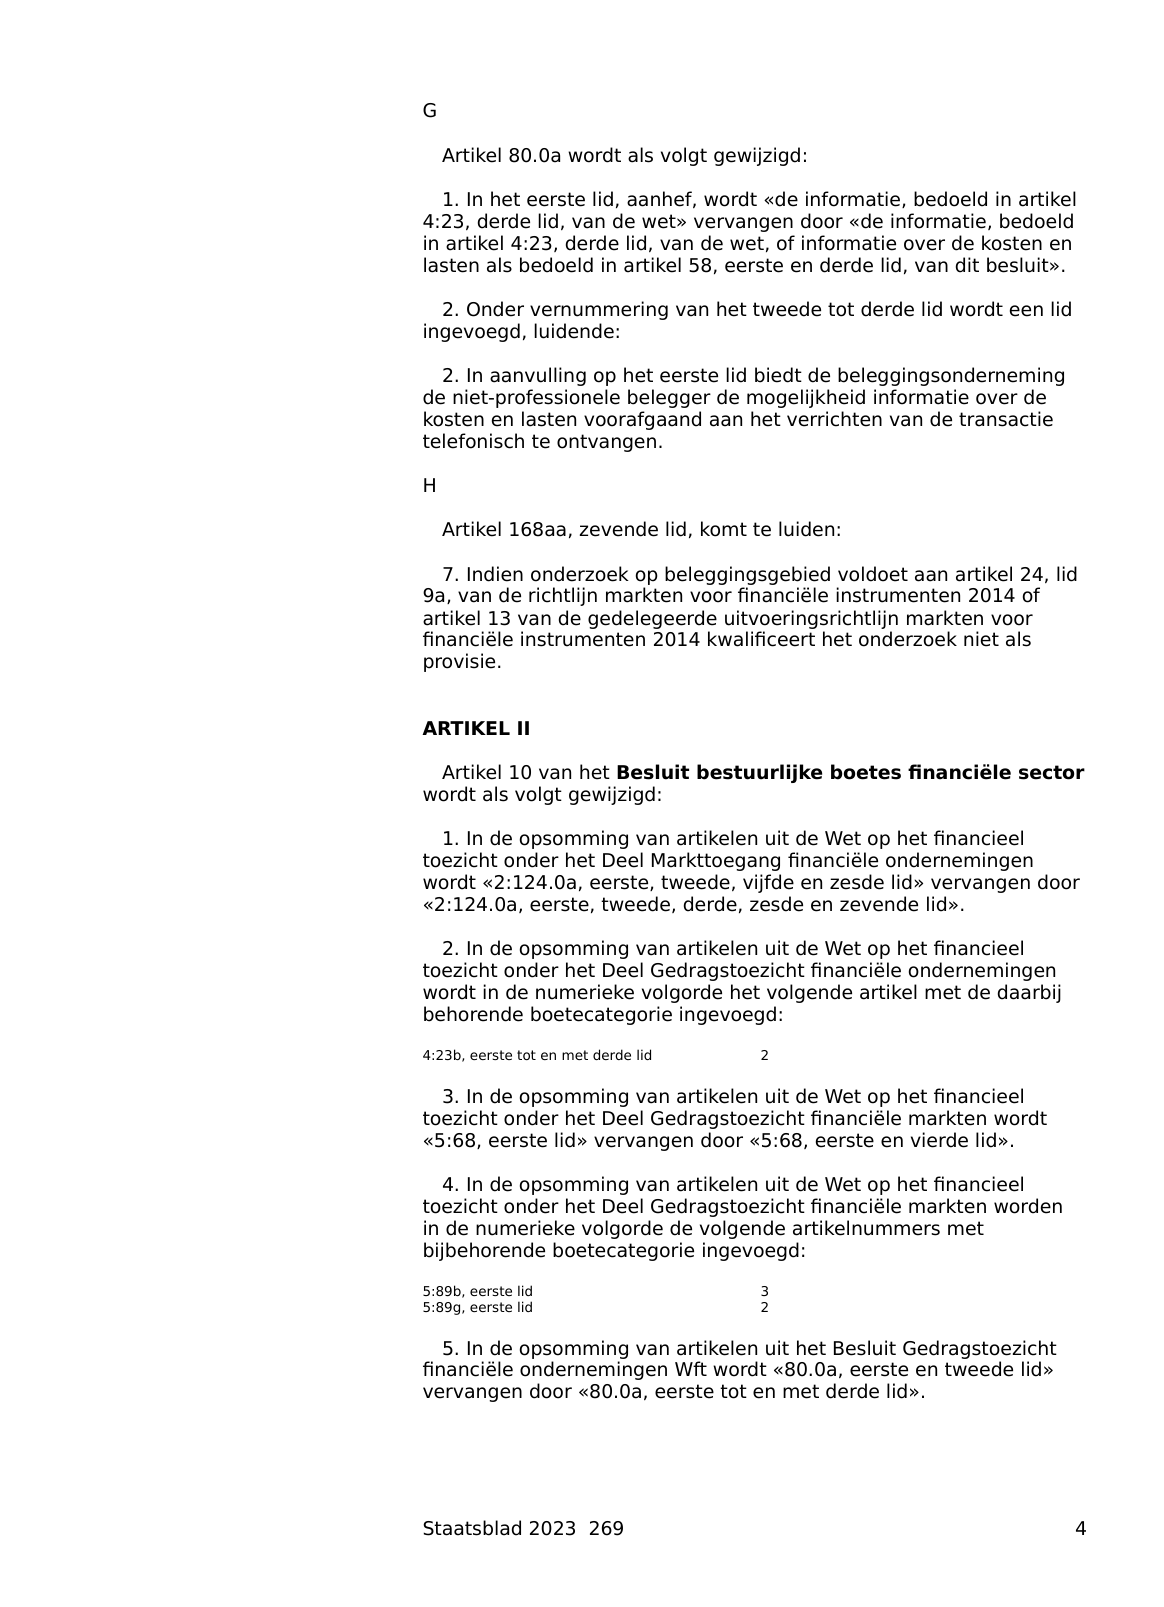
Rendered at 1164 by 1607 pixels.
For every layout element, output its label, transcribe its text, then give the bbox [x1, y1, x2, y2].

text Artikel 168aa, zevende lid, komt te luiden: [422, 519, 1087, 541]
table_cell 5:89g, eerste lid [422, 1300, 754, 1315]
text 2. In aanvulling op het eerste lid biedt de beleggingsonderneming de niet-professionele belegger de mogelijkheid informatie over de kosten en lasten voorafgaand aan het verrichten van de transactie telefonisch te ontvangen. [422, 365, 1087, 453]
table_header 5:89b, eerste lid [422, 1284, 754, 1299]
text 4. In de opsomming van artikelen uit de Wet op het financieel toezicht onder het Deel Gedragstoezicht financiële markten worden in de numerieke volgorde de volgende artikelnummers met bijbehorende boetecategorie ingevoegd: [422, 1174, 1087, 1262]
text H [422, 475, 1087, 497]
text G [422, 100, 1087, 122]
text 2. In de opsomming van artikelen uit de Wet op het financieel toezicht onder het Deel Gedragstoezicht financiële ondernemingen wordt in de numerieke volgorde het volgende artikel met de daarbij behorende boetecategorie ingevoegd: [422, 938, 1087, 1026]
text 2. Onder vernummering van het tweede tot derde lid wordt een lid ingevoegd, luidende: [422, 299, 1087, 343]
table_cell 2 [754, 1300, 1087, 1315]
text 5. In de opsomming van artikelen uit het Besluit Gedragstoezicht financiële ondernemingen Wft wordt «80.0a, eerste en tweede lid» vervangen door «80.0a, eerste tot en met derde lid». [422, 1337, 1087, 1403]
table_header 4:23b, eerste tot en met derde lid [422, 1048, 754, 1064]
text 7. Indien onderzoek op beleggingsgebied voldoet aan artikel 24, lid 9a, van de richtlijn markten voor financiële instrumenten 2014 of artikel 13 van de gedelegeerde uitvoeringsrichtlijn markten voor financiële instrumenten 2014 kwalificeert het onderzoek niet als provisie. [422, 563, 1087, 673]
text Artikel 80.0a wordt als volgt gewijzigd: [422, 144, 1087, 167]
table_header 2 [754, 1048, 1087, 1064]
text 1. In de opsomming van artikelen uit de Wet op het financieel toezicht onder het Deel Markttoegang financiële ondernemingen wordt «2:124.0a, eerste, tweede, vijfde en zesde lid» vervangen door «2:124.0a, eerste, tweede, derde, zesde en zevende lid». [422, 828, 1087, 916]
subtitle ARTIKEL II [422, 718, 1087, 740]
text 3. In de opsomming van artikelen uit de Wet op het financieel toezicht onder het Deel Gedragstoezicht financiële markten wordt «5:68, eerste lid» vervangen door «5:68, eerste en vierde lid». [422, 1086, 1087, 1152]
text Artikel 10 van het Besluit bestuurlijke boetes financiële sector wordt als volgt gewijzigd: [422, 762, 1087, 806]
text 1. In het eerste lid, aanhef, wordt «de informatie, bedoeld in artikel 4:23, derde lid, van de wet» vervangen door «de informatie, bedoeld in artikel 4:23, derde lid, van de wet, of informatie over de kosten en lasten als bedoeld in artikel 58, eerste en derde lid, van dit besluit». [422, 189, 1087, 277]
table_header 3 [754, 1284, 1087, 1299]
